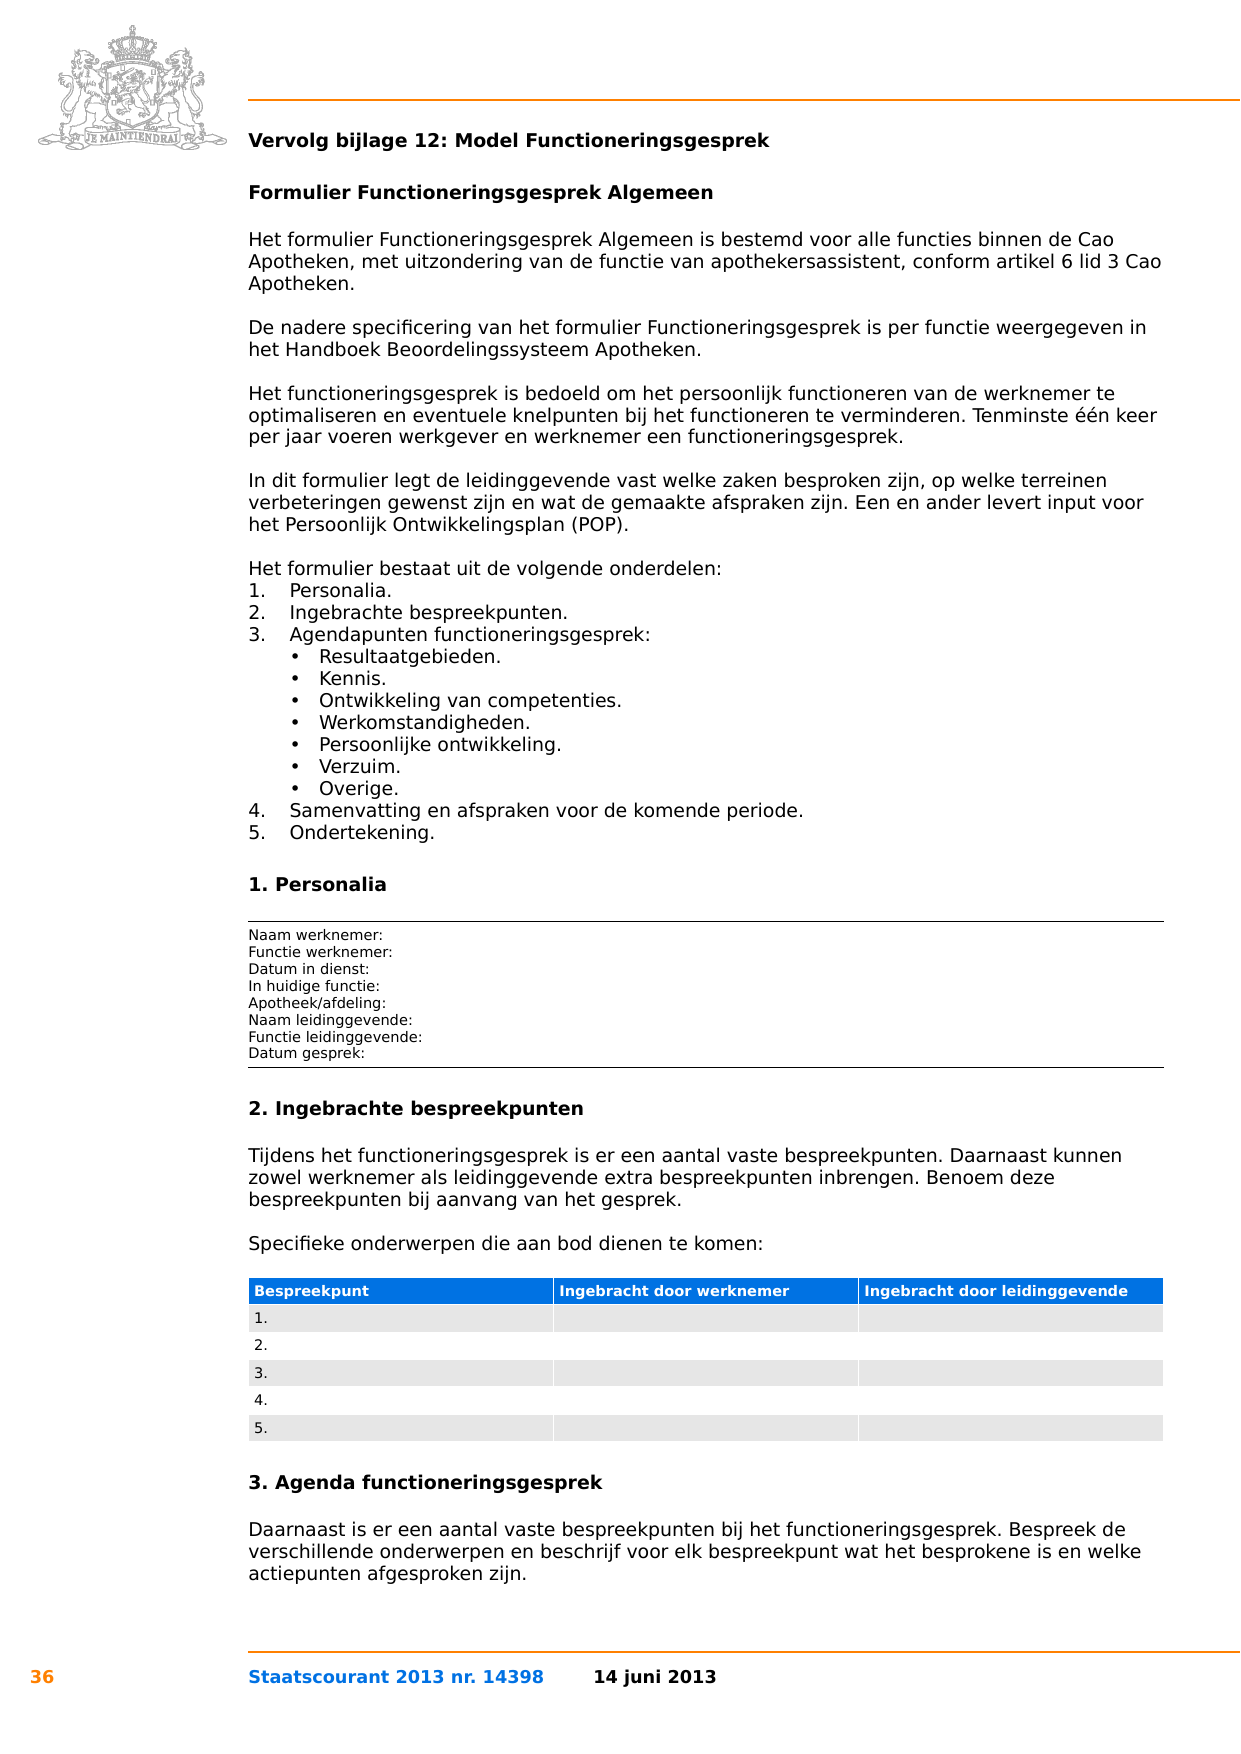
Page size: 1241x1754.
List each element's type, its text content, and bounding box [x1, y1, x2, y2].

table_cell In huidige functie: [248, 978, 1163, 994]
table_cell Datum in dienst: [248, 961, 1163, 977]
table_header Naam werknemer: [248, 922, 1163, 943]
table_cell Functie leidinggevende: [248, 1029, 1163, 1045]
table_cell 4. [249, 1388, 553, 1414]
text Het formulier Functioneringsgesprek Algemeen is bestemd voor alle functies binnen de Cao Apotheken, met uitzondering van de functie van apothekersassistent, conform artikel 6 lid 3 Cao Apotheken. [248, 229, 1163, 295]
subtitle 1. Personalia [248, 874, 1163, 896]
table_cell [554, 1305, 858, 1332]
table_cell Apotheek/afdeling: [248, 995, 1163, 1011]
text Het formulier bestaat uit de volgende onderdelen: [248, 558, 1163, 580]
text • Resultaatgebieden. [289, 646, 1163, 668]
text • Kennis. [289, 668, 1163, 690]
subtitle 3. Agenda functioneringsgesprek [248, 1472, 1163, 1494]
text Daarnaast is er een aantal vaste bespreekpunten bij het functioneringsgesprek. Bespreek de verschillende onderwerpen en beschrijf voor elk bespreekpunt wat het besprokene is en welke actiepunten afgesproken zijn. [248, 1519, 1163, 1585]
text • Ontwikkeling van competenties. [289, 690, 1163, 712]
text • Werkomstandigheden. [289, 712, 1163, 734]
text 3. Agendapunten functioneringsgesprek: [248, 624, 1163, 646]
table_cell [859, 1360, 1163, 1386]
table_header Ingebracht door werknemer [554, 1278, 858, 1304]
text 1. Personalia. [248, 580, 1163, 602]
table_cell [859, 1415, 1163, 1441]
text Tijdens het functioneringsgesprek is er een aantal vaste bespreekpunten. Daarnaast kunnen zowel werknemer als leidinggevende extra bespreekpunten inbrengen. Benoem deze bespreekpunten bij aanvang van het gesprek. [248, 1145, 1163, 1211]
table_cell 2. [249, 1333, 553, 1359]
text In dit formulier legt de leidinggevende vast welke zaken besproken zijn, op welke terreinen verbeteringen gewenst zijn en wat de gemaakte afspraken zijn. Een en ander levert input voor het Persoonlijk Ontwikkelingsplan (POP). [248, 470, 1163, 536]
text • Persoonlijke ontwikkeling. [289, 734, 1163, 756]
table_cell [554, 1360, 858, 1386]
table_cell Naam leidinggevende: [248, 1011, 1163, 1028]
table_cell [859, 1333, 1163, 1359]
picture [38, 25, 227, 150]
text • Verzuim. [289, 756, 1163, 778]
table_cell [554, 1388, 858, 1414]
table_cell Functie werknemer: [248, 944, 1163, 961]
table_cell [554, 1333, 858, 1359]
table_cell 1. [249, 1305, 553, 1332]
text De nadere specificering van het formulier Functioneringsgesprek is per functie weergegeven in het Handboek Beoordelingssysteem Apotheken. [248, 317, 1163, 361]
table_cell 3. [249, 1360, 553, 1386]
text Specifieke onderwerpen die aan bod dienen te komen: [248, 1233, 1163, 1255]
text 4. Samenvatting en afspraken voor de komende periode. [248, 800, 1163, 822]
text Het functioneringsgesprek is bedoeld om het persoonlijk functioneren van de werknemer te optimaliseren en eventuele knelpunten bij het functioneren te verminderen. Tenminste één keer per jaar voeren werkgever en werknemer een functioneringsgesprek. [248, 382, 1163, 448]
text 2. Ingebrachte bespreekpunten. [248, 602, 1163, 624]
table_cell 5. [249, 1415, 553, 1441]
subtitle Vervolg bijlage 12: Model Functioneringsgesprek [248, 130, 1163, 152]
table_cell [859, 1388, 1163, 1414]
subtitle Formulier Functioneringsgesprek Algemeen [248, 182, 1163, 204]
text • Overige. [289, 778, 1163, 800]
text 5. Ondertekening. [248, 822, 1163, 844]
table_header Bespreekpunt [249, 1278, 553, 1304]
table_cell [554, 1415, 858, 1441]
subtitle 2. Ingebrachte bespreekpunten [248, 1098, 1163, 1120]
table_cell [859, 1305, 1163, 1332]
table_cell Datum gesprek: [248, 1045, 1163, 1067]
table_header Ingebracht door leidinggevende [859, 1278, 1163, 1304]
